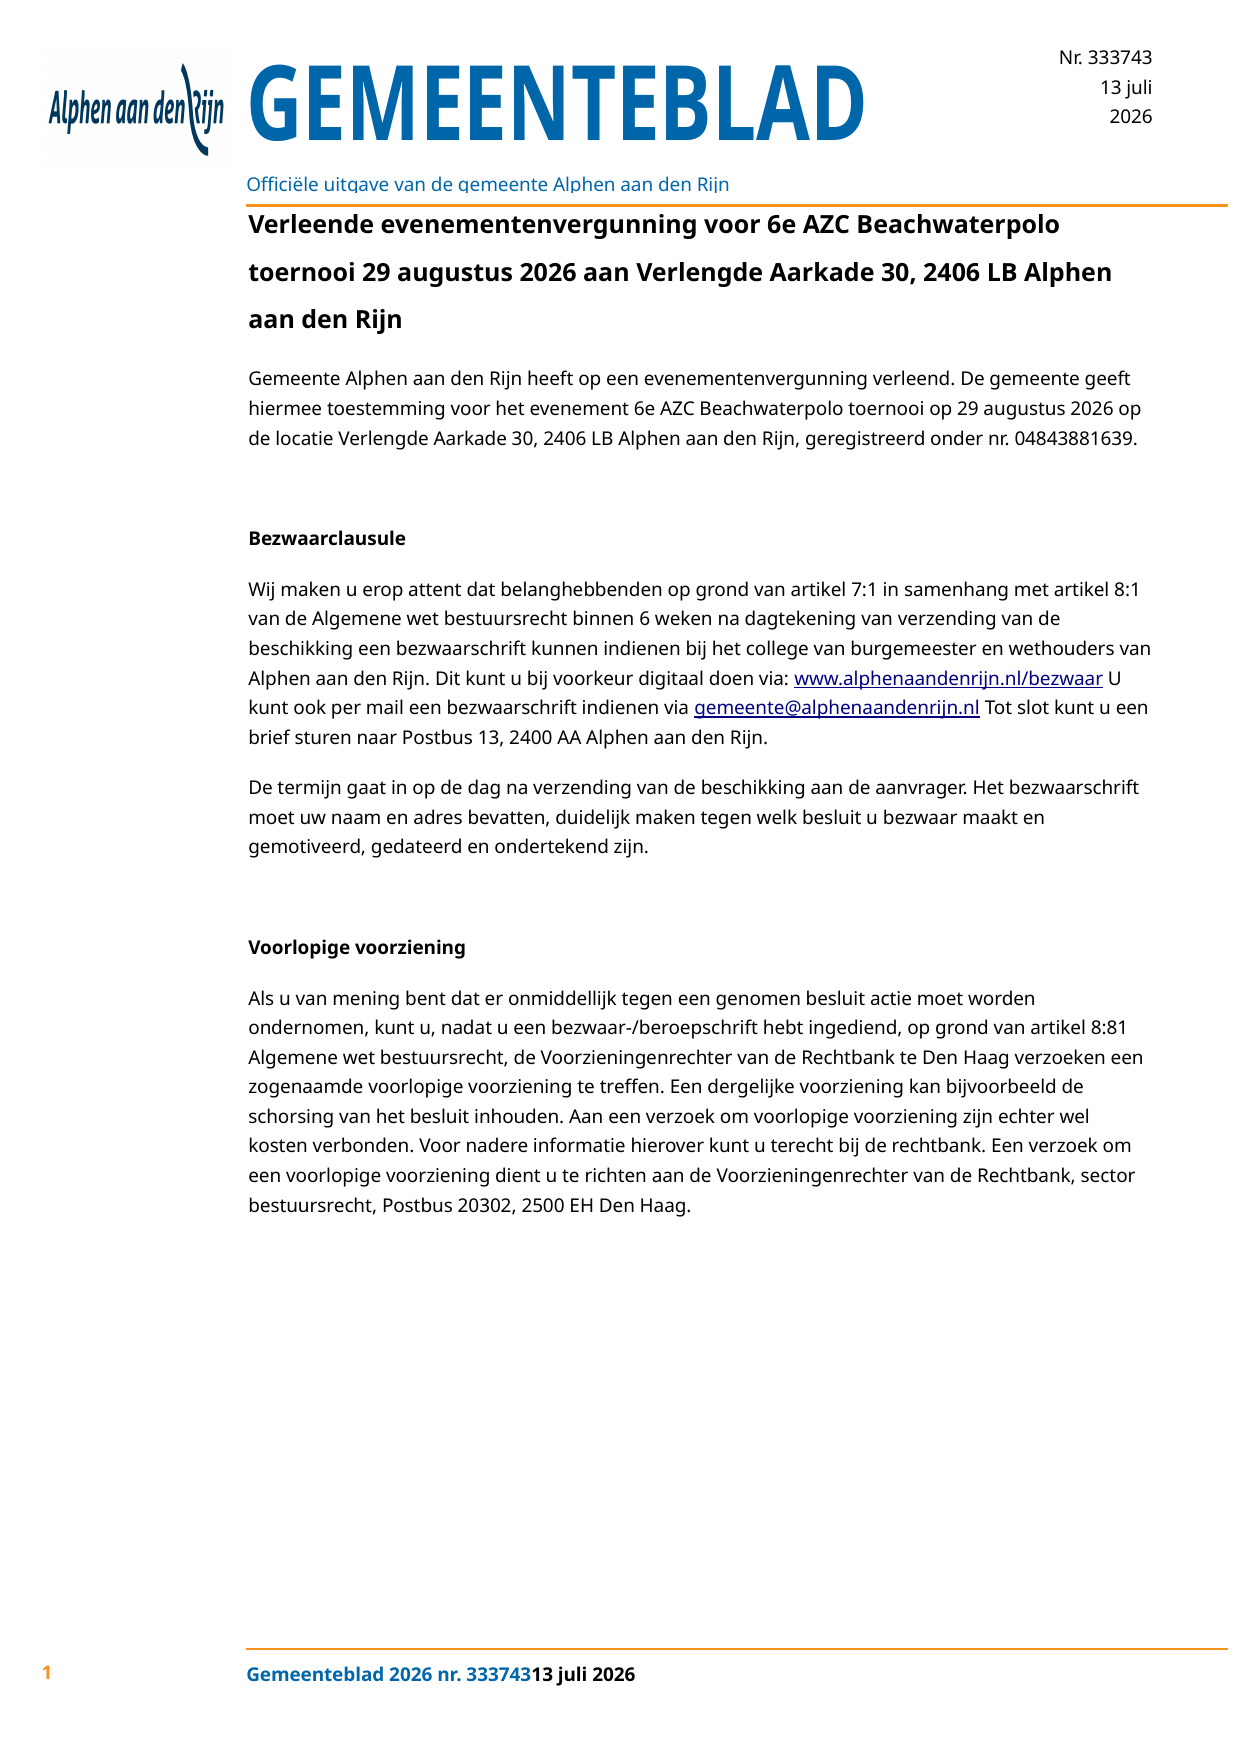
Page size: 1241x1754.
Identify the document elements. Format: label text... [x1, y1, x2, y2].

picture [41, 47, 231, 172]
text De termijn gaat in op de dag na verzending van de beschikking aan de aanvrager. Het bezwaarschrift moet uw naam en adres bevatten, duidelijk maken tegen welk besluit u bezwaar maakt en gemotiveerd, gedateerd en ondertekend zijn. [248, 774, 1152, 859]
text Als u van mening bent dat er onmiddellijk tegen een genomen besluit actie moet worden ondernomen, kunt u, nadat u een bezwaar-/beroepschrift hebt ingediend, op grond van artikel 8:81 Algemene wet bestuursrecht, de Voorzieningenrechter van de Rechtbank te Den Haag verzoeken een zogenaamde voorlopige voorziening te treffen. Een dergelijke voorziening kan bijvoorbeeld de schorsing van het besluit inhouden. Aan een verzoek om voorlopige voorziening zijn echter wel kosten verbonden. Voor nadere informatie hierover kunt u terecht bij de rechtbank. Een verzoek om een voorlopige voorziening dient u te richten aan de Voorzieningenrechter van de Rechtbank, sector bestuursrecht, Postbus 20302, 2500 EH Den Haag. [248, 985, 1152, 1217]
text Bezwaarclausule [248, 526, 1152, 551]
text Verleende evenementenvergunning voor 6e AZC Beachwaterpolo toernooi 29 augustus 2026 aan Verlengde Aarkade 30, 2406 LB Alphen aan den Rijn [248, 207, 1152, 336]
text Voorlopige voorziening [248, 934, 1152, 960]
text Wij maken u erop attent dat belanghebbenden op grond van artikel 7:1 in samenhang met artikel 8:1 van de Algemene wet bestuursrecht binnen 6 weken na dagtekening van verzending van de beschikking een bezwaarschrift kunnen indienen bij het college van burgemeester en wethouders van Alphen aan den Rijn. Dit kunt u bij voorkeur digitaal doen via: www.alphenaandenrijn.nl/bezwaar U kunt ook per mail een bezwaarschrift indienen via gemeente@alphenaandenrijn.nl Tot slot kunt u een brief sturen naar Postbus 13, 2400 AA Alphen aan den Rijn. [248, 576, 1152, 749]
text Gemeente Alphen aan den Rijn heeft op een evenementenvergunning verleend. De gemeente geeft hiermee toestemming voor het evenement 6e AZC Beachwaterpolo toernooi op 29 augustus 2026 op de locatie Verlengde Aarkade 30, 2406 LB Alphen aan den Rijn, geregistreerd onder nr. 04843881639. [248, 366, 1152, 450]
